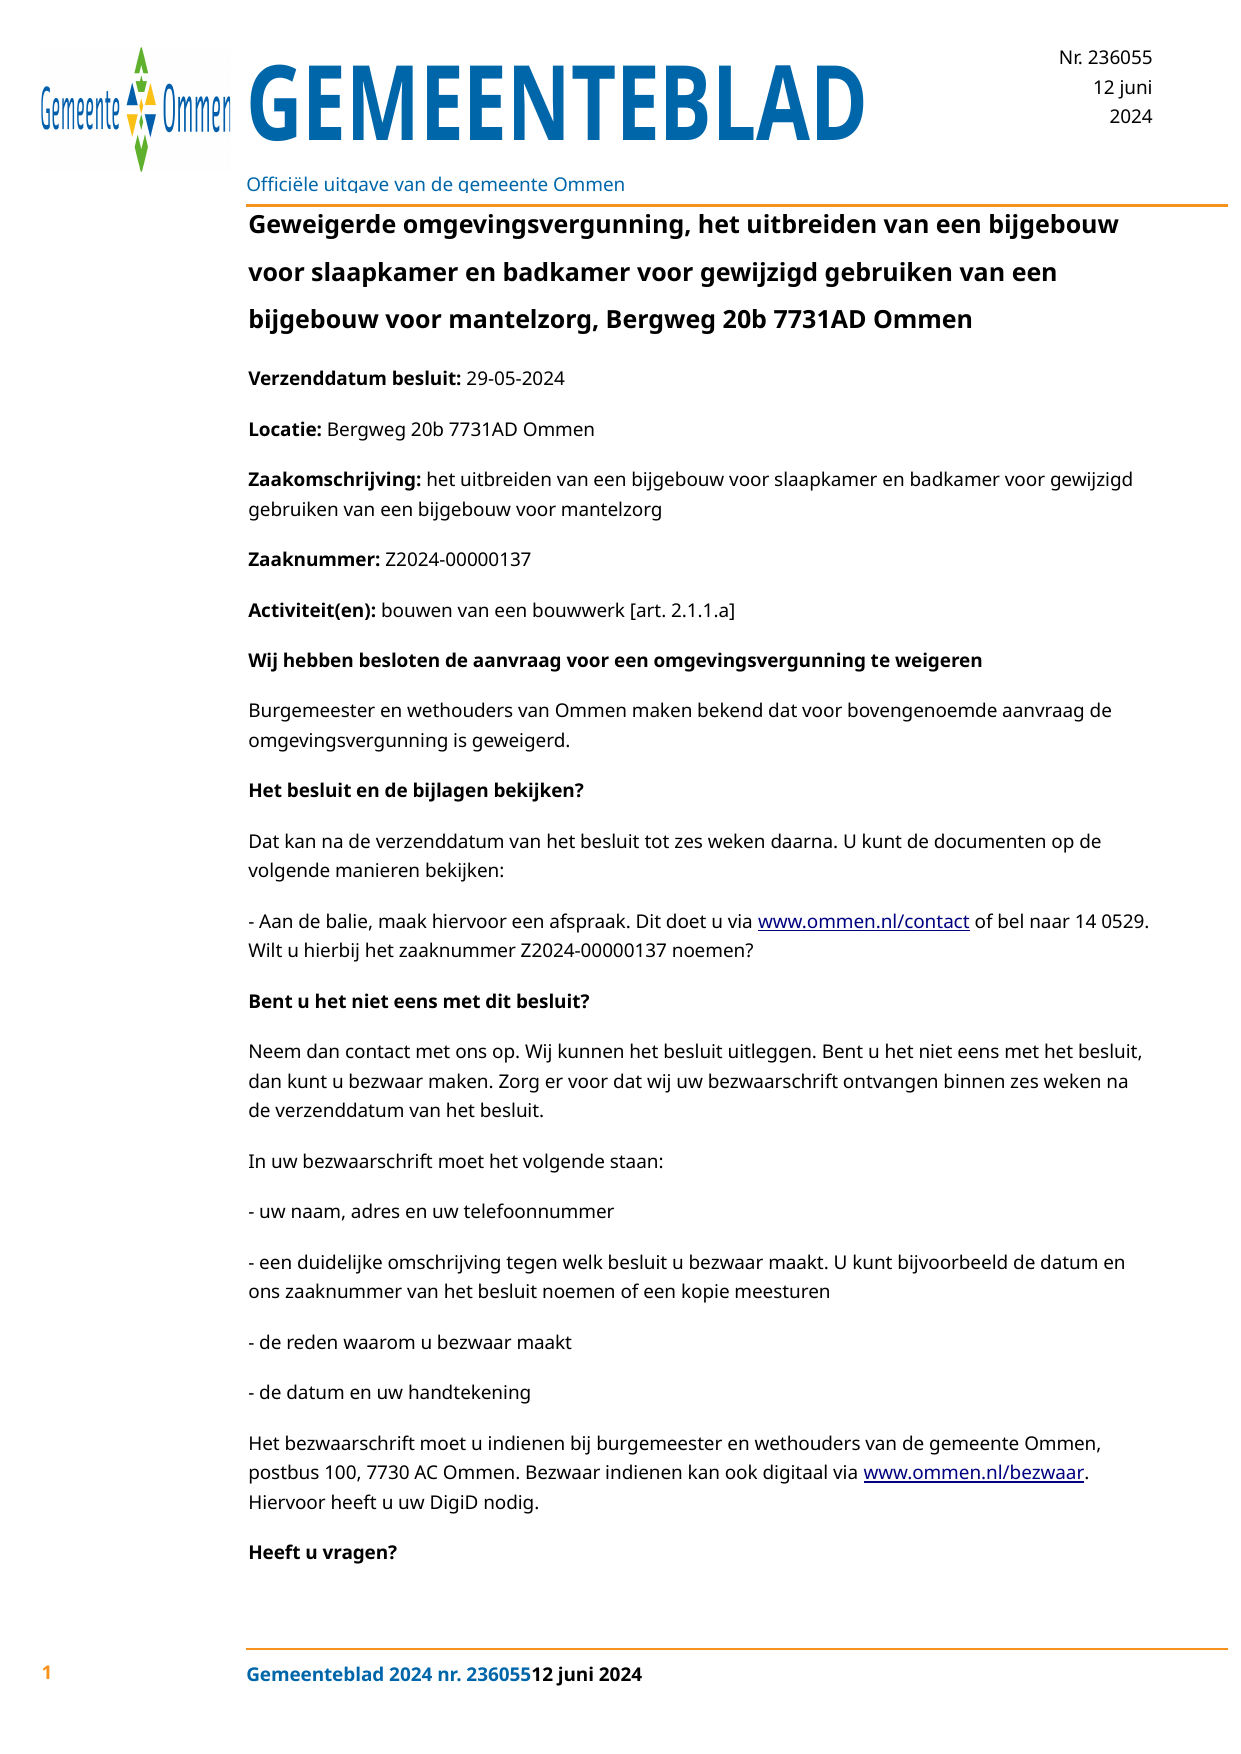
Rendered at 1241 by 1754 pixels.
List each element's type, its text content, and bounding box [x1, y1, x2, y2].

text Locatie: Bergweg 20b 7731AD Ommen [248, 416, 1152, 442]
text - uw naam, adres en uw telefoonnummer [248, 1198, 1152, 1224]
text In uw bezwaarschrift moet het volgende staan: [248, 1148, 1152, 1174]
text Zaakomschrijving: het uitbreiden van een bijgebouw voor slaapkamer en badkamer voor gewijzigd gebruiken van een bijgebouw voor mantelzorg [248, 466, 1152, 522]
text Zaaknummer: Z2024-00000137 [248, 546, 1152, 572]
text Neem dan contact met ons op. Wij kunnen het besluit uitleggen. Bent u het niet eens met het besluit, dan kunt u bezwaar maken. Zorg er voor dat wij uw bezwaarschrift ontvangen binnen zes weken na de verzenddatum van het besluit. [248, 1038, 1152, 1123]
text Geweigerde omgevingsvergunning, het uitbreiden van een bijgebouw voor slaapkamer en badkamer voor gewijzigd gebruiken van een bijgebouw voor mantelzorg, Bergweg 20b 7731AD Ommen [248, 207, 1152, 336]
text - Aan de balie, maak hiervoor een afspraak. Dit doet u via www.ommen.nl/contact of bel naar 14 0529. Wilt u hierbij het zaaknummer Z2024-00000137 noemen? [248, 908, 1152, 963]
text Activiteit(en): bouwen van een bouwwerk [art. 2.1.1.a] [248, 597, 1152, 622]
text Het bezwaarschrift moet u indienen bij burgemeester en wethouders van de gemeente Ommen, postbus 100, 7730 AC Ommen. Bezwaar indienen kan ook digitaal via www.ommen.nl/bezwaar. Hiervoor heeft u uw DigiD nodig. [248, 1430, 1152, 1514]
text Heeft u vragen? [248, 1539, 1152, 1565]
text - de reden waarom u bezwaar maakt [248, 1329, 1152, 1354]
text Verzenddatum besluit: 29-05-2024 [248, 366, 1152, 391]
text Wij hebben besloten de aanvraag voor een omgevingsvergunning te weigeren [248, 647, 1152, 673]
text Burgemeester en wethouders van Ommen maken bekend dat voor bovengenoemde aanvraag de omgevingsvergunning is geweigerd. [248, 698, 1152, 753]
text - de datum en uw handtekening [248, 1379, 1152, 1405]
text Dat kan na de verzenddatum van het besluit tot zes weken daarna. U kunt de documenten op de volgende manieren bekijken: [248, 828, 1152, 883]
picture [41, 47, 231, 172]
text Bent u het niet eens met dit besluit? [248, 988, 1152, 1014]
text - een duidelijke omschrijving tegen welk besluit u bezwaar maakt. U kunt bijvoorbeeld de datum en ons zaaknummer van het besluit noemen of een kopie meesturen [248, 1249, 1152, 1304]
text Het besluit en de bijlagen bekijken? [248, 778, 1152, 803]
